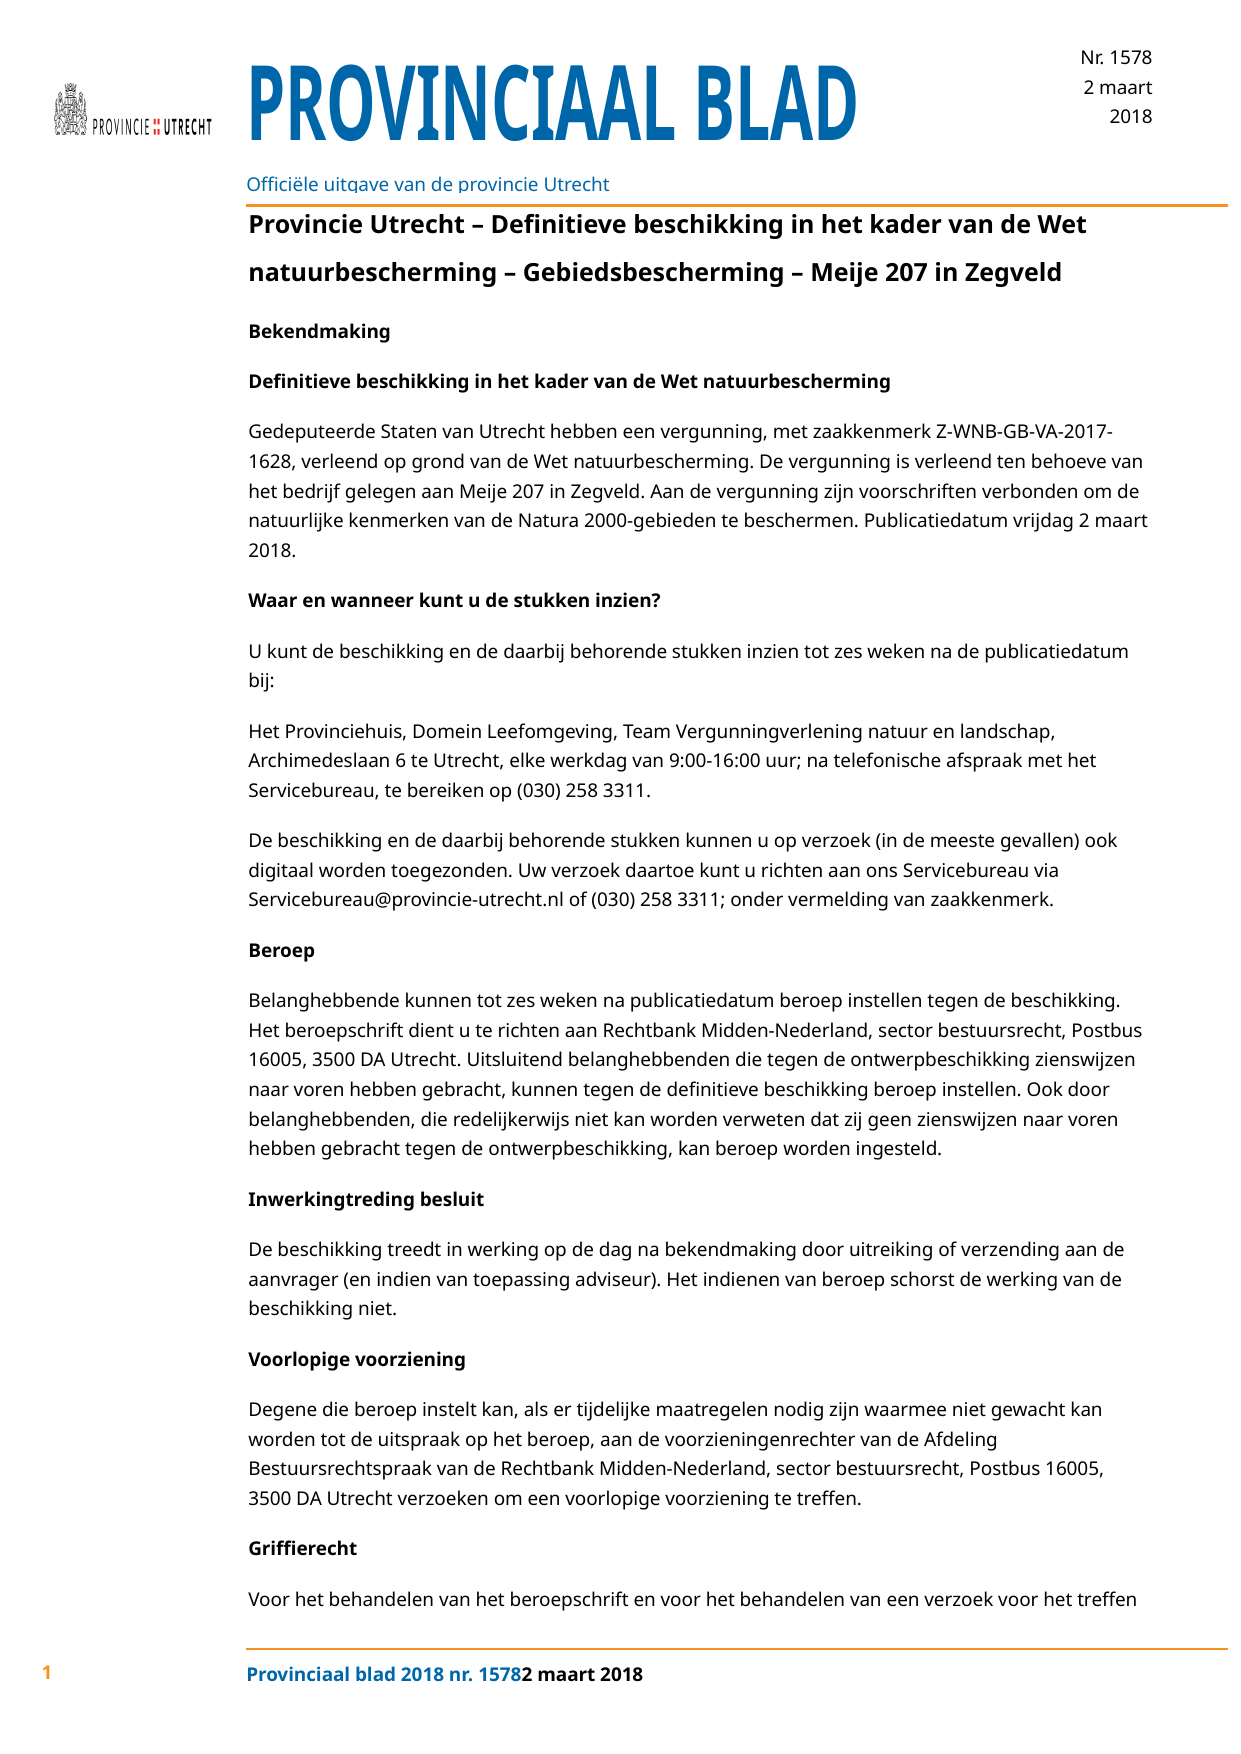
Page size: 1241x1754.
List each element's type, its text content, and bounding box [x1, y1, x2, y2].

text Provincie Utrecht – Definitieve beschikking in het kader van de Wet natuurbescherming – Gebiedsbescherming – Meije 207 in Zegveld [248, 207, 1152, 288]
text Waar en wanneer kunt u de stukken inzien? [248, 587, 1152, 613]
text Bekendmaking [248, 318, 1152, 344]
text Het Provinciehuis, Domein Leefomgeving, Team Vergunningverlening natuur en landschap, Archimedeslaan 6 te Utrecht, elke werkdag van 9:00-16:00 uur; na telefonische afspraak met het Servicebureau, te bereiken op (030) 258 3311. [248, 718, 1152, 803]
text U kunt de beschikking en de daarbij behorende stukken inzien tot zes weken na de publicatiedatum bij: [248, 638, 1152, 693]
picture [41, 47, 231, 172]
text Voorlopige voorziening [248, 1346, 1152, 1372]
text Belanghebbende kunnen tot zes weken na publicatiedatum beroep instellen tegen de beschikking. Het beroepschrift dient u te richten aan Rechtbank Midden-Nederland, sector bestuursrecht, Postbus 16005, 3500 DA Utrecht. Uitsluitend belanghebbenden die tegen de ontwerpbeschikking zienswijzen naar voren hebben gebracht, kunnen tegen de definitieve beschikking beroep instellen. Ook door belanghebbenden, die redelijkerwijs niet kan worden verweten dat zij geen zienswijzen naar voren hebben gebracht tegen de ontwerpbeschikking, kan beroep worden ingesteld. [248, 987, 1152, 1161]
text De beschikking en de daarbij behorende stukken kunnen u op verzoek (in de meeste gevallen) ook digitaal worden toegezonden. Uw verzoek daartoe kunt u richten aan ons Servicebureau via Servicebureau@provincie-utrecht.nl of (030) 258 3311; onder vermelding van zaakkenmerk. [248, 827, 1152, 912]
text Definitieve beschikking in het kader van de Wet natuurbescherming [248, 368, 1152, 394]
text Voor het behandelen van het beroepschrift en voor het behandelen van een verzoek voor het treffen [248, 1586, 1152, 1612]
text Degene die beroep instelt kan, als er tijdelijke maatregelen nodig zijn waarmee niet gewacht kan worden tot de uitspraak op het beroep, aan de voorzieningenrechter van de Afdeling Bestuursrechtspraak van de Rechtbank Midden-Nederland, sector bestuursrecht, Postbus 16005, 3500 DA Utrecht verzoeken om een voorlopige voorziening te treffen. [248, 1396, 1152, 1511]
text Griffierecht [248, 1535, 1152, 1561]
text Gedeputeerde Staten van Utrecht hebben een vergunning, met zaakkenmerk Z-WNB-GB-VA-2017-1628, verleend op grond van de Wet natuurbescherming. De vergunning is verleend ten behoeve van het bedrijf gelegen aan Meije 207 in Zegveld. Aan de vergunning zijn voorschriften verbonden om de natuurlijke kenmerken van de Natura 2000-gebieden te beschermen. Publicatiedatum vrijdag 2 maart 2018. [248, 419, 1152, 563]
text Beroep [248, 937, 1152, 963]
text Inwerkingtreding besluit [248, 1186, 1152, 1212]
text De beschikking treedt in werking op de dag na bekendmaking door uitreiking of verzending aan de aanvrager (en indien van toepassing adviseur). Het indienen van beroep schorst de werking van de beschikking niet. [248, 1236, 1152, 1321]
